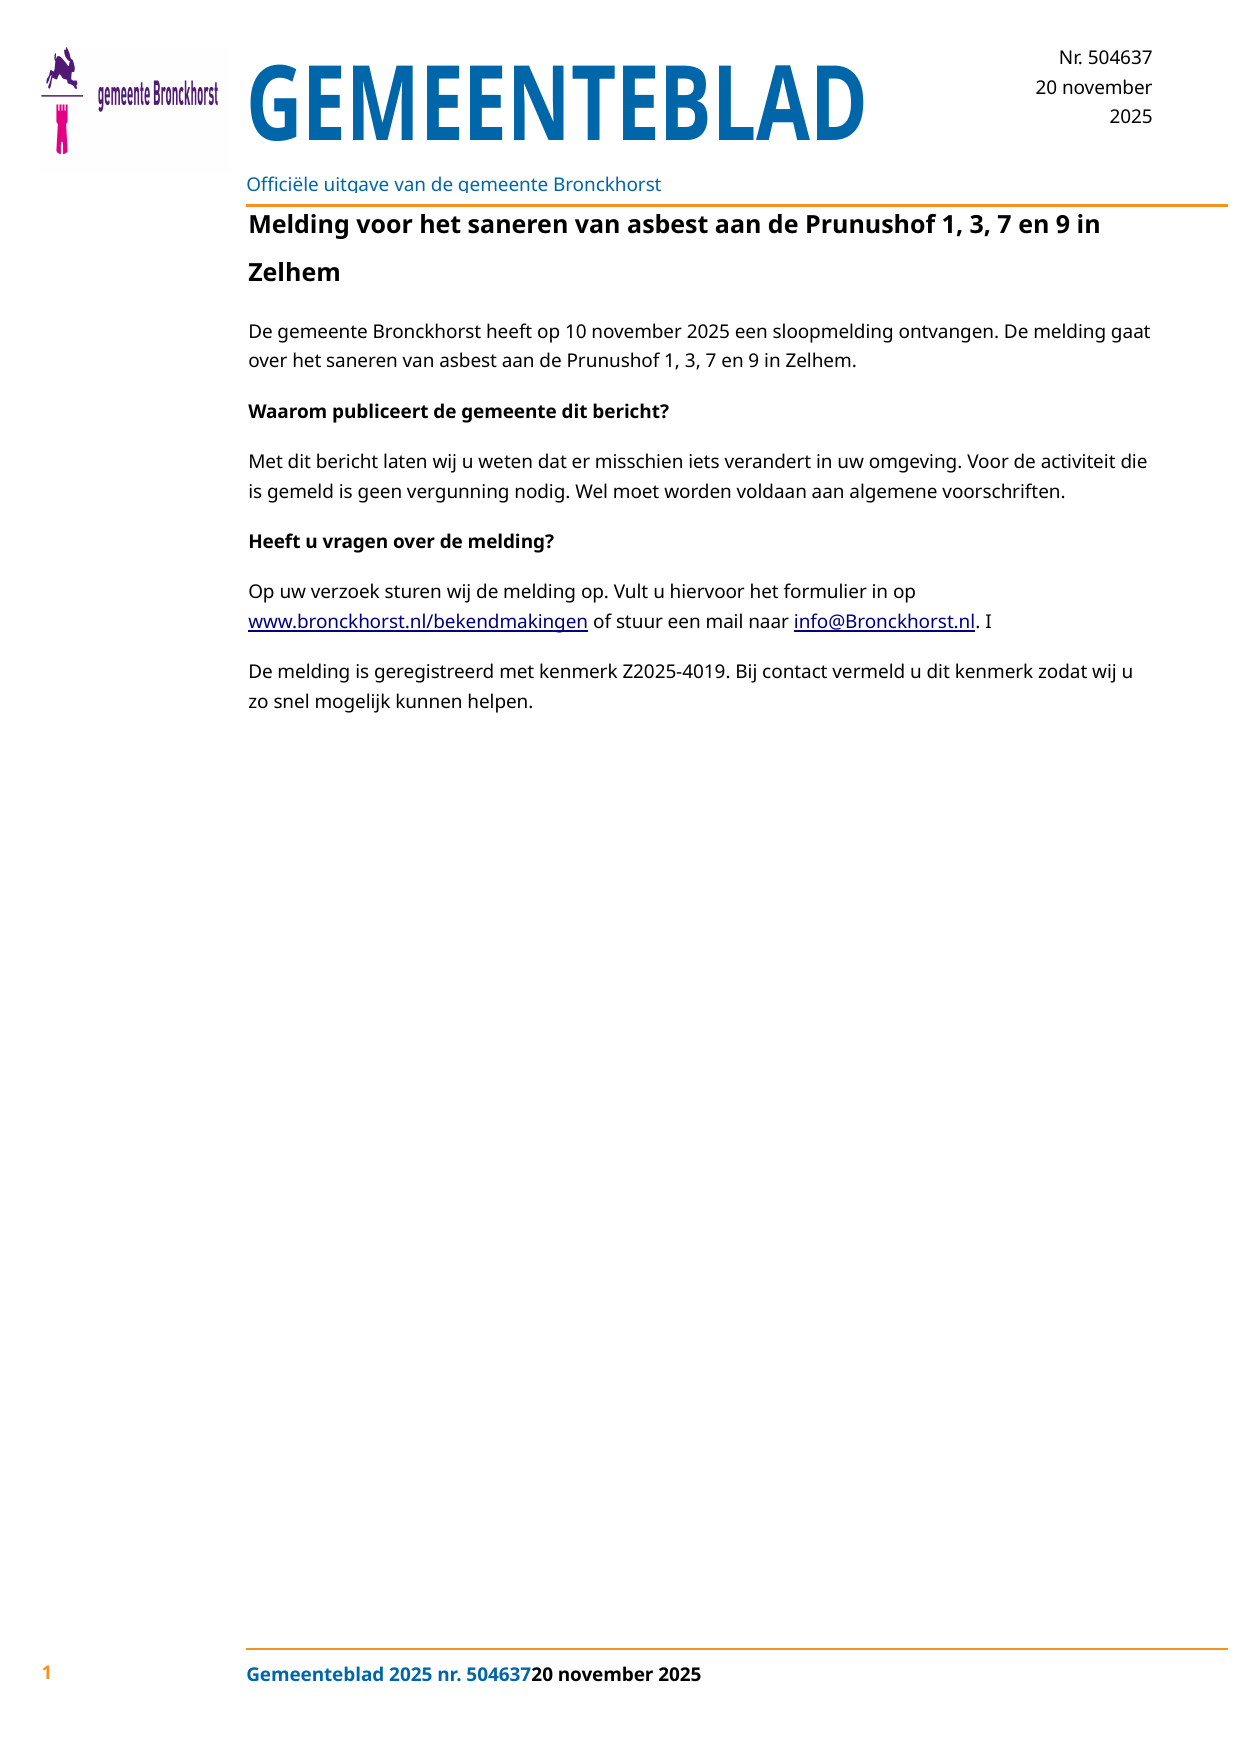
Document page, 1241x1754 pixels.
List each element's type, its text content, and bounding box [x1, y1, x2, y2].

text De melding is geregistreerd met kenmerk Z2025-4019. Bij contact vermeld u dit kenmerk zodat wij u zo snel mogelijk kunnen helpen. [248, 659, 1152, 714]
text Op uw verzoek sturen wij de melding op. Vult u hiervoor het formulier in op www.bronckhorst.nl/bekendmakingen of stuur een mail naar info@Bronckhorst.nl. I [248, 579, 1152, 634]
text De gemeente Bronckhorst heeft op 10 november 2025 een sloopmelding ontvangen. De melding gaat over het saneren van asbest aan de Prunushof 1, 3, 7 en 9 in Zelhem. [248, 318, 1152, 373]
text Heeft u vragen over de melding? [248, 528, 1152, 554]
text Met dit bericht laten wij u weten dat er misschien iets verandert in uw omgeving. Voor de activiteit die is gemeld is geen vergunning nodig. Wel moet worden voldaan aan algemene voorschriften. [248, 448, 1152, 504]
text Melding voor het saneren van asbest aan de Prunushof 1, 3, 7 en 9 in Zelhem [248, 207, 1152, 288]
text Waarom publiceert de gemeente dit bericht? [248, 398, 1152, 424]
picture [41, 47, 231, 172]
